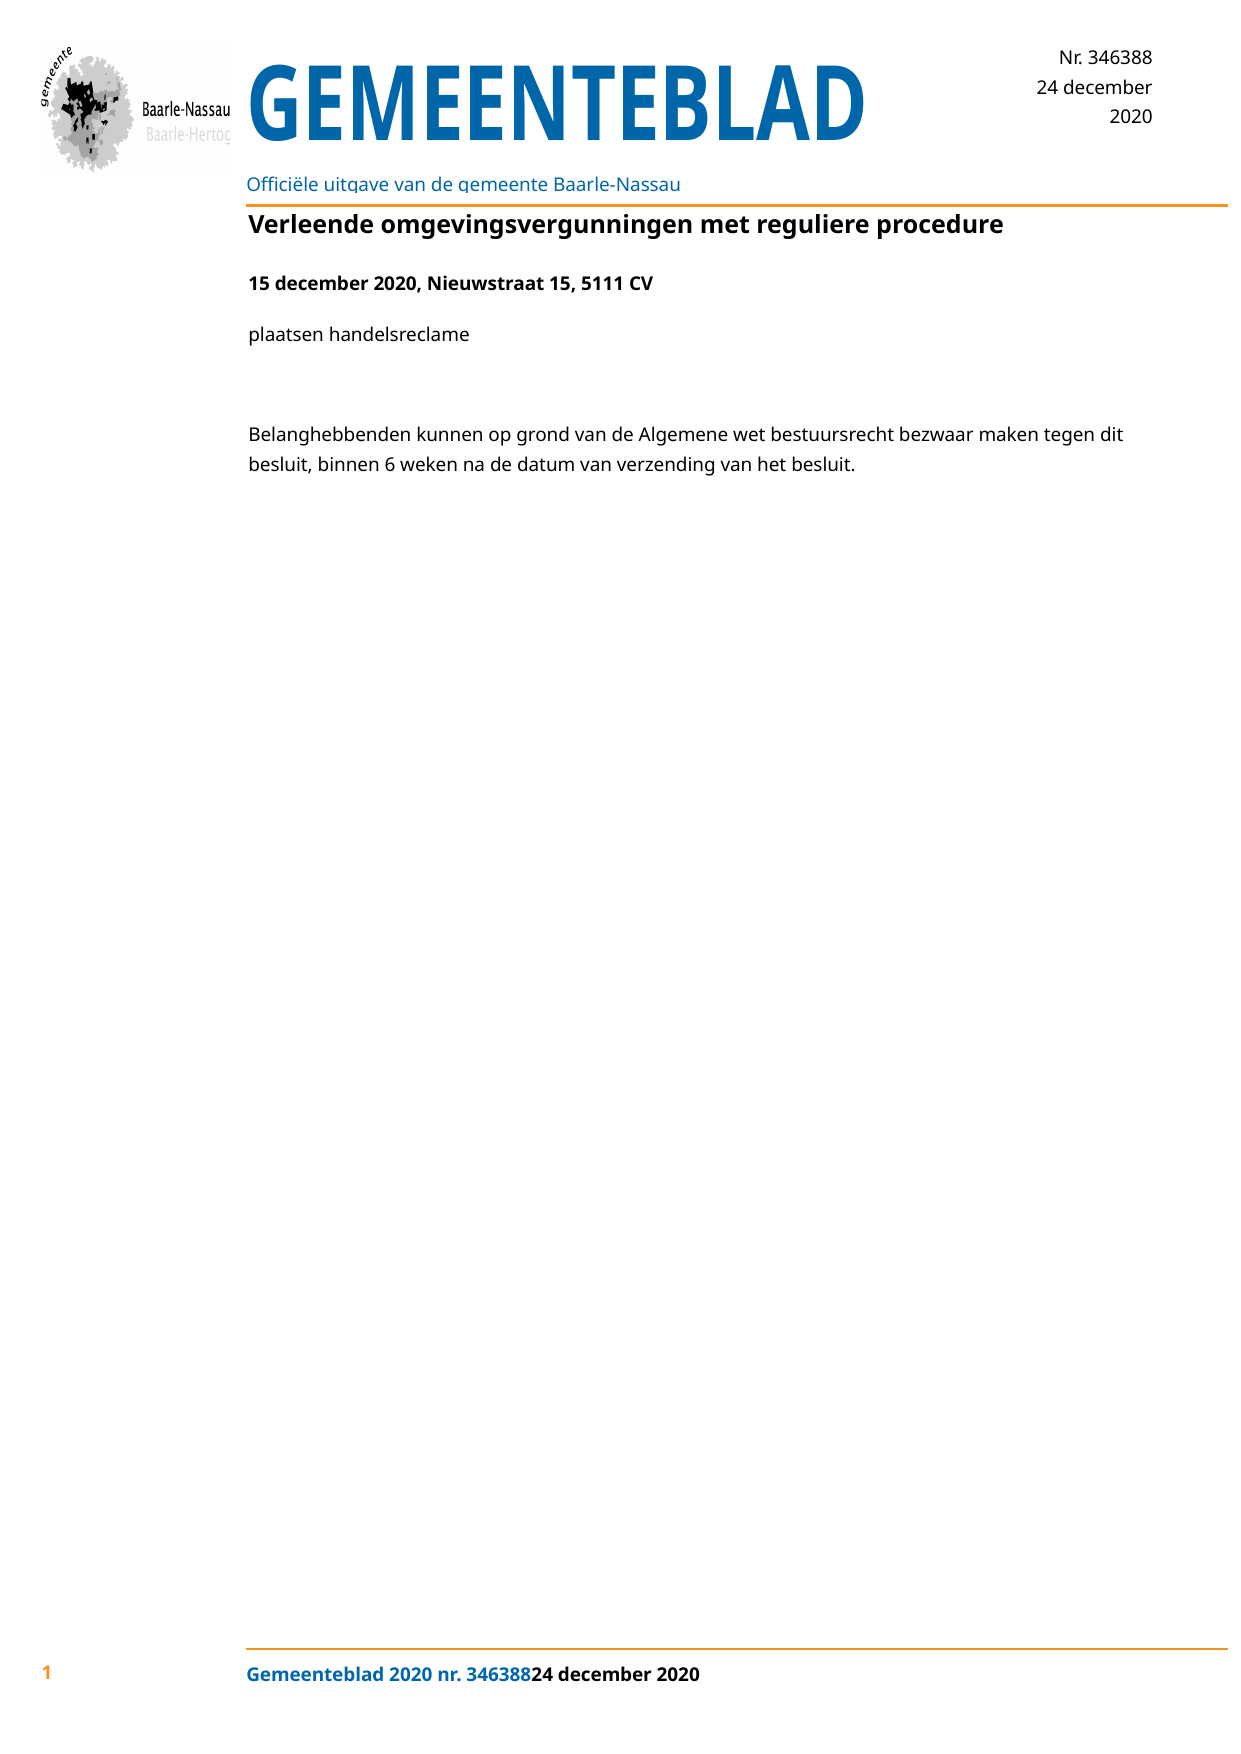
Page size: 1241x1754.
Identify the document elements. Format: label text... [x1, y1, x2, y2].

text plaatsen handelsreclame [248, 321, 1152, 346]
text Belanghebbenden kunnen op grond van de Algemene wet bestuursrecht bezwaar maken tegen dit besluit, binnen 6 weken na de datum van verzending van het besluit. [248, 422, 1152, 477]
text Verleende omgevingsvergunningen met reguliere procedure [248, 207, 1152, 241]
text 15 december 2020, Nieuwstraat 15, 5111 CV [248, 270, 1152, 296]
picture [41, 47, 231, 172]
